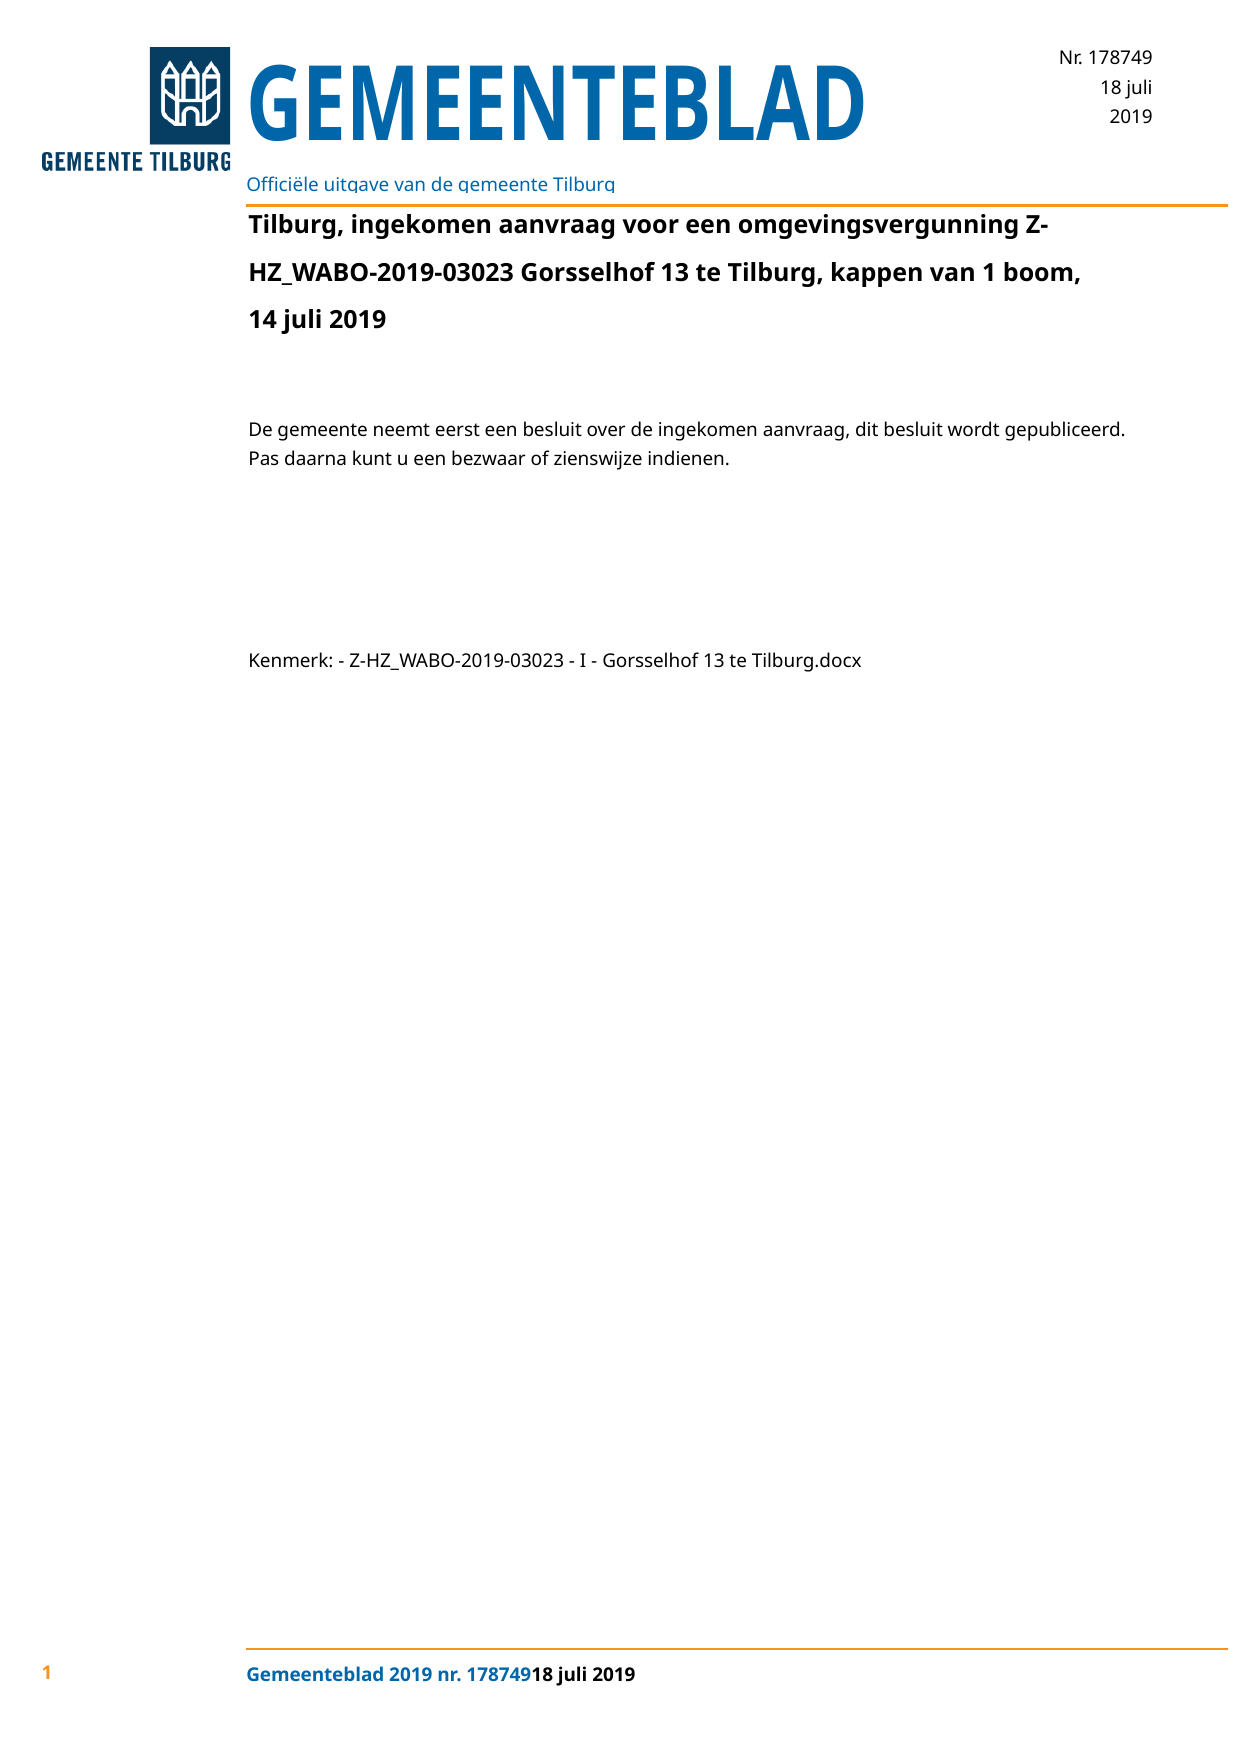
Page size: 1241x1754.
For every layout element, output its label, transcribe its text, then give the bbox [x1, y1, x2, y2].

text Kenmerk: - Z-HZ_WABO-2019-03023 - I - Gorsselhof 13 te Tilburg.docx [248, 647, 1152, 673]
text Tilburg, ingekomen aanvraag voor een omgevingsvergunning Z-HZ_WABO-2019-03023 Gorsselhof 13 te Tilburg, kappen van 1 boom, 14 juli 2019 [248, 207, 1152, 336]
text De gemeente neemt eerst een besluit over de ingekomen aanvraag, dit besluit wordt gepubliceerd. Pas daarna kunt u een bezwaar of zienswijze indienen. [248, 416, 1152, 471]
picture [41, 47, 231, 172]
